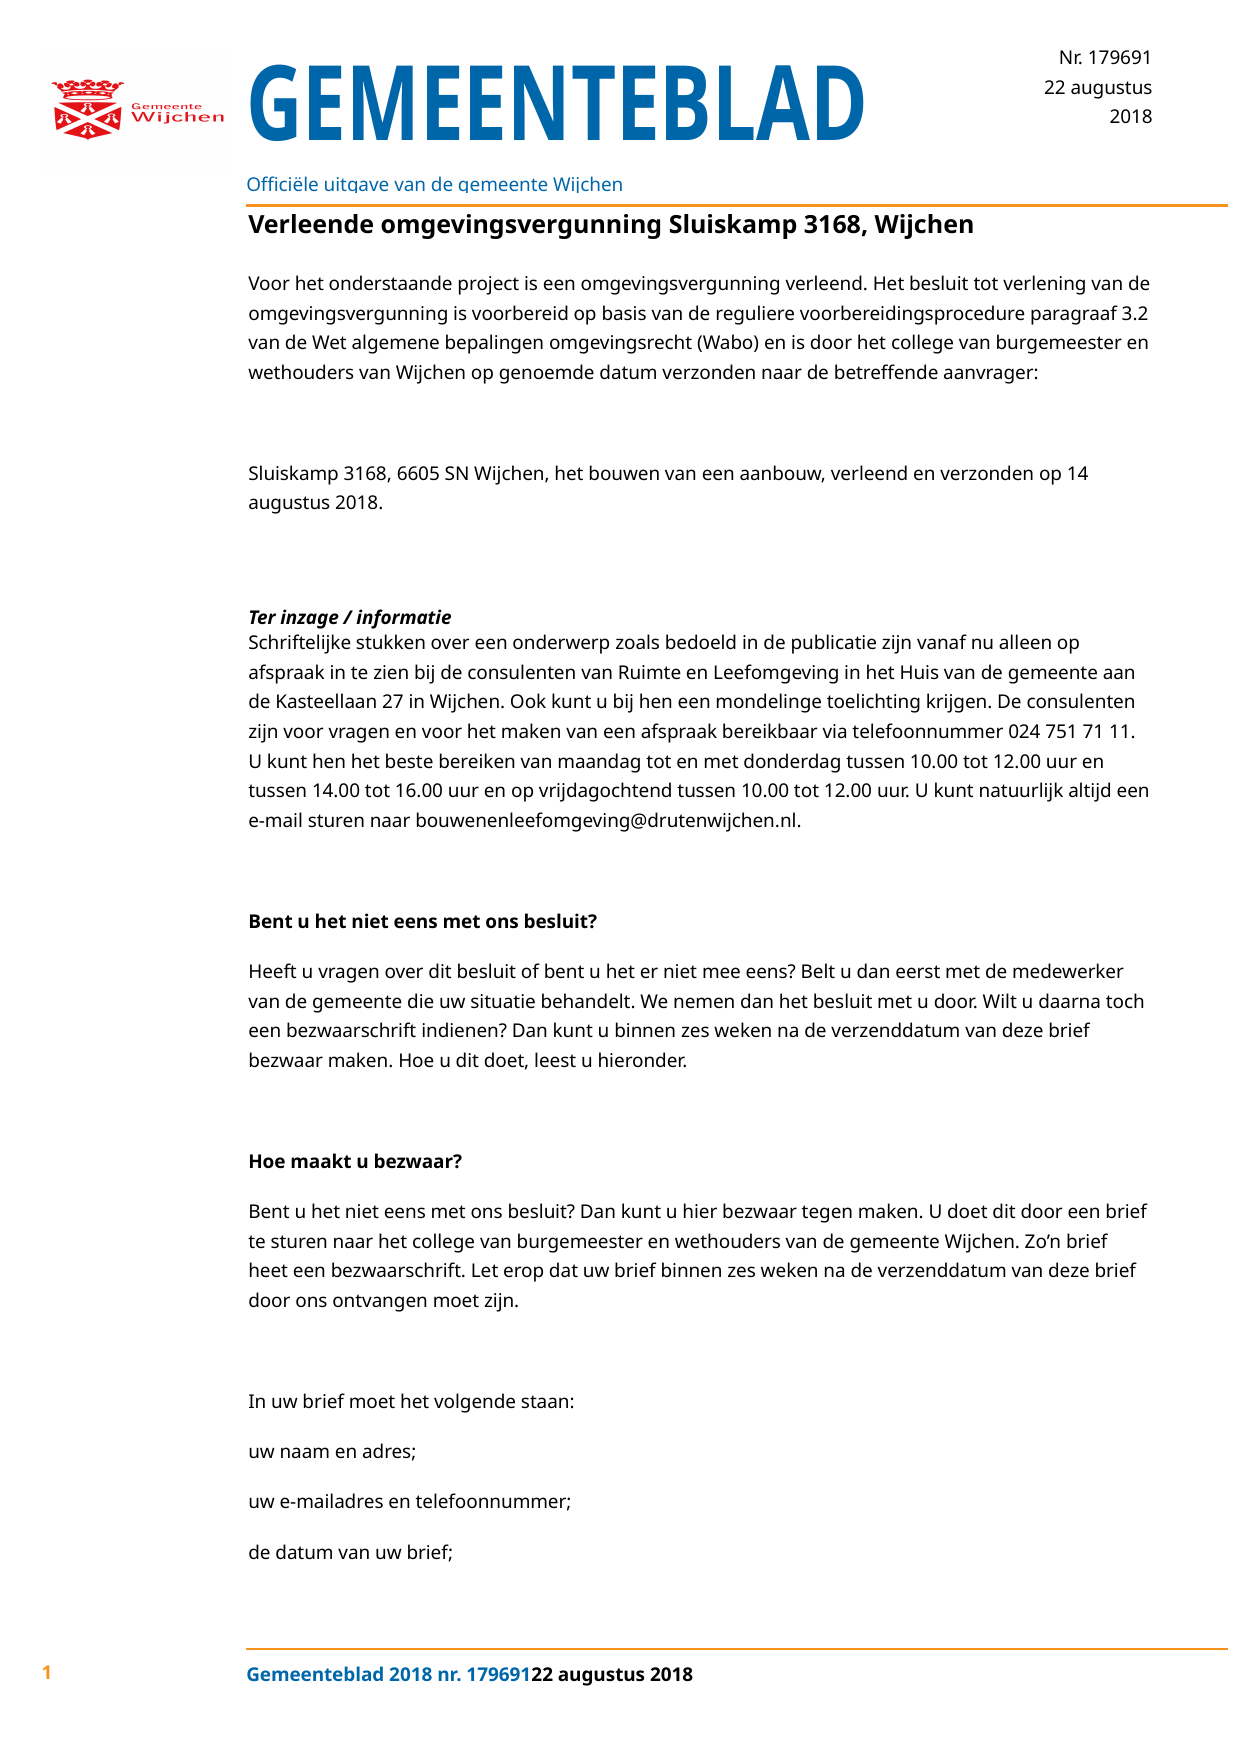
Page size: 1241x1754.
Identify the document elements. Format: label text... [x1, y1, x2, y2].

text Heeft u vragen over dit besluit of bent u het er niet mee eens? Belt u dan eerst met de medewerker van de gemeente die uw situatie behandelt. We nemen dan het besluit met u door. Wilt u daarna toch een bezwaarschrift indienen? Dan kunt u binnen zes weken na de verzenddatum van deze brief bezwaar maken. Hoe u dit doet, leest u hieronder. [248, 958, 1152, 1073]
text Sluiskamp 3168, 6605 SN Wijchen, het bouwen van een aanbouw, verleend en verzonden op 14 augustus 2018. [248, 460, 1152, 515]
text Hoe maakt u bezwaar? [248, 1148, 1152, 1174]
text Ter inzage / informatie [248, 604, 1152, 629]
picture [41, 47, 231, 172]
text In uw brief moet het volgende staan: [248, 1388, 1152, 1414]
text Voor het onderstaande project is een omgevingsvergunning verleend. Het besluit tot verlening van de omgevingsvergunning is voorbereid op basis van de reguliere voorbereidingsprocedure paragraaf 3.2 van de Wet algemene bepalingen omgevingsrecht (Wabo) en is door het college van burgemeester en wethouders van Wijchen op genoemde datum verzonden naar de betreffende aanvrager: [248, 270, 1152, 385]
text uw e-mailadres en telefoonnummer; [248, 1489, 1152, 1514]
text Verleende omgevingsvergunning Sluiskamp 3168, Wijchen [248, 207, 1152, 241]
text Bent u het niet eens met ons besluit? [248, 908, 1152, 934]
text Bent u het niet eens met ons besluit? Dan kunt u hier bezwaar tegen maken. U doet dit door een brief te sturen naar het college van burgemeester en wethouders van de gemeente Wijchen. Zo’n brief heet een bezwaarschrift. Let erop dat uw brief binnen zes weken na de verzenddatum van deze brief door ons ontvangen moet zijn. [248, 1198, 1152, 1313]
text de datum van uw brief; [248, 1539, 1152, 1565]
text Schriftelijke stukken over een onderwerp zoals bedoeld in de publicatie zijn vanaf nu alleen op afspraak in te zien bij de consulenten van Ruimte en Leefomgeving in het Huis van de gemeente aan de Kasteellaan 27 in Wijchen. Ook kunt u bij hen een mondelinge toelichting krijgen. De consulenten zijn voor vragen en voor het maken van een afspraak bereikbaar via telefoonnummer 024 751 71 11. U kunt hen het beste bereiken van maandag tot en met donderdag tussen 10.00 tot 12.00 uur en tussen 14.00 tot 16.00 uur en op vrijdagochtend tussen 10.00 tot 12.00 uur. U kunt natuurlijk altijd een e-mail sturen naar bouwenenleefomgeving@drutenwijchen.nl. [248, 629, 1152, 833]
text uw naam en adres; [248, 1438, 1152, 1464]
